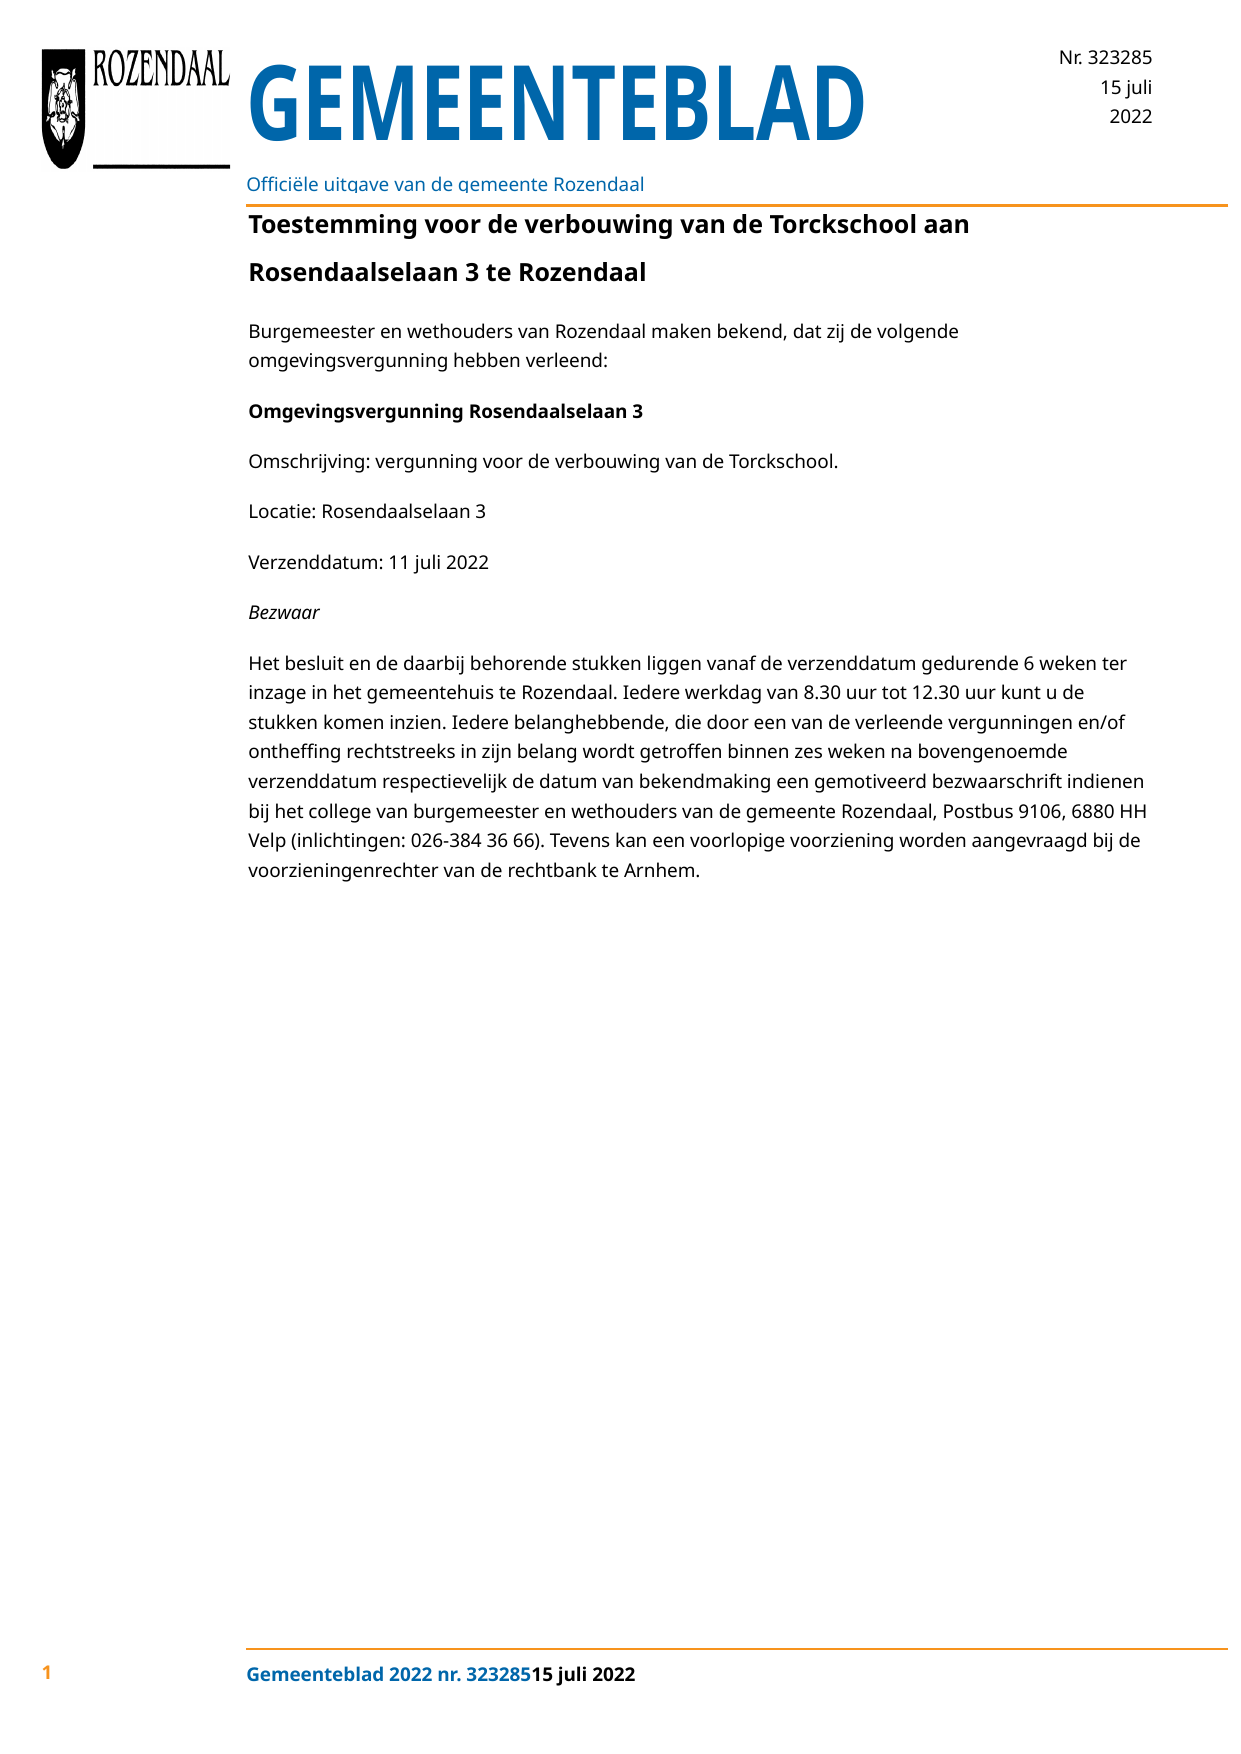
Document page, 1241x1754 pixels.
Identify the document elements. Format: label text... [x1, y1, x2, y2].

text Locatie: Rosendaalselaan 3 [248, 499, 1152, 524]
picture [41, 47, 231, 172]
text Verzenddatum: 11 juli 2022 [248, 549, 1152, 575]
text Toestemming voor de verbouwing van de Torckschool aan Rosendaalselaan 3 te Rozendaal [248, 207, 1152, 288]
text Het besluit en de daarbij behorende stukken liggen vanaf de verzenddatum gedurende 6 weken ter inzage in het gemeentehuis te Rozendaal. Iedere werkdag van 8.30 uur tot 12.30 uur kunt u de stukken komen inzien. Iedere belanghebbende, die door een van de verleende vergunningen en/of ontheffing rechtstreeks in zijn belang wordt getroffen binnen zes weken na bovengenoemde verzenddatum respectievelijk de datum van bekendmaking een gemotiveerd bezwaarschrift indienen bij het college van burgemeester en wethouders van de gemeente Rozendaal, Postbus 9106, 6880 HH Velp (inlichtingen: 026-384 36 66). Tevens kan een voorlopige voorziening worden aangevraagd bij de voorzieningenrechter van de rechtbank te Arnhem. [248, 650, 1152, 883]
text Omschrijving: vergunning voor de verbouwing van de Torckschool. [248, 448, 1152, 474]
text Omgevingsvergunning Rosendaalselaan 3 [248, 398, 1152, 424]
text Burgemeester en wethouders van Rozendaal maken bekend, dat zij de volgende omgevingsvergunning hebben verleend: [248, 318, 1152, 373]
text Bezwaar [248, 599, 1152, 625]
